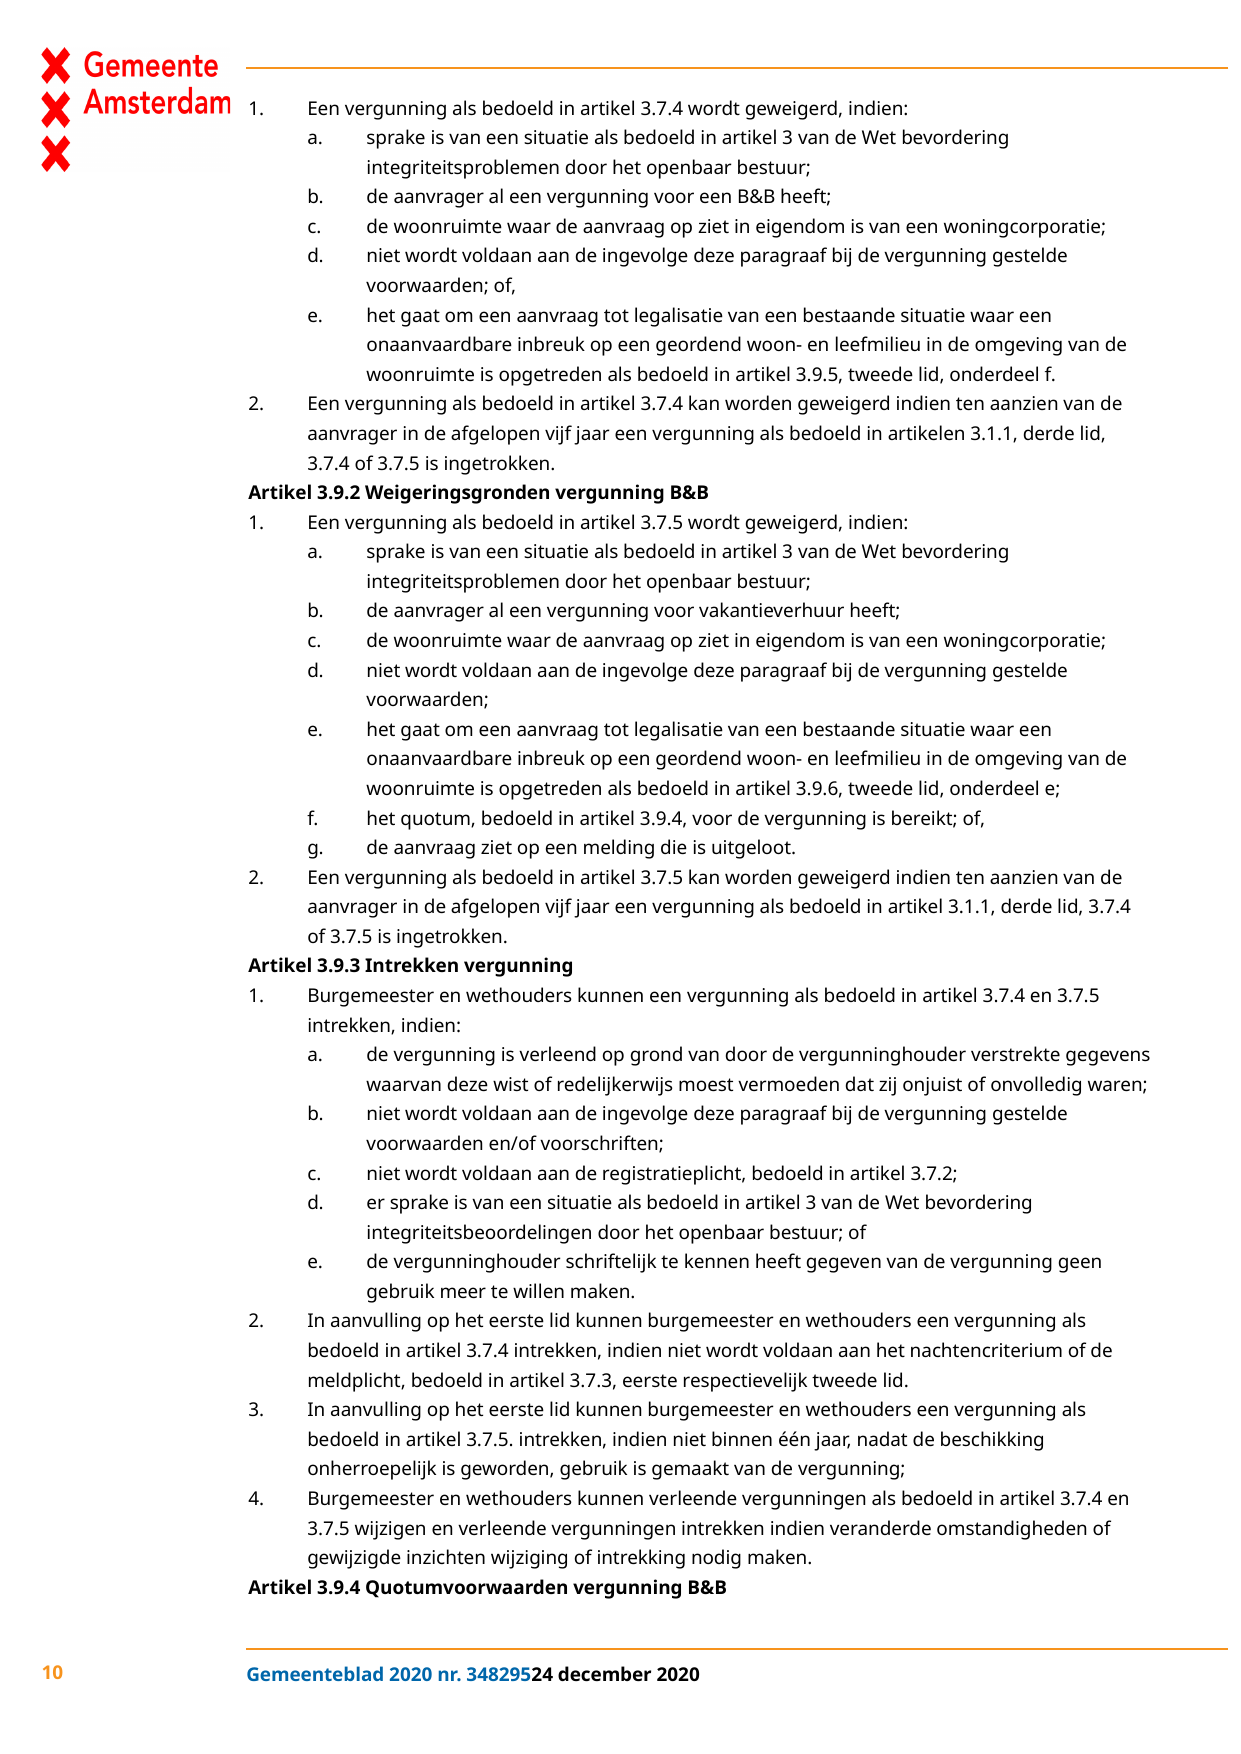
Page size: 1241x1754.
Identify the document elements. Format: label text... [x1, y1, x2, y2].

list niet wordt voldaan aan de registratieplicht, bedoeld in artikel 3.7.2; [307, 1160, 1152, 1186]
list de vergunninghouder schriftelijk te kennen heeft gegeven van de vergunning geen gebruik meer te willen maken. [307, 1248, 1152, 1304]
list het quotum, bedoeld in artikel 3.9.4, voor de vergunning is bereikt; of, [307, 805, 1152, 831]
text Artikel 3.9.2 Weigeringsgronden vergunning B&B [248, 479, 1152, 505]
picture [41, 47, 231, 172]
list de aanvrager al een vergunning voor vakantieverhuur heeft; [307, 598, 1152, 623]
list In aanvulling op het eerste lid kunnen burgemeester en wethouders een vergunning als bedoeld in artikel 3.7.4 intrekken, indien niet wordt voldaan aan het nachtencriterium of de meldplicht, bedoeld in artikel 3.7.3, eerste respectievelijk tweede lid. [248, 1308, 1152, 1393]
list sprake is van een situatie als bedoeld in artikel 3 van de Wet bevordering integriteitsproblemen door het openbaar bestuur; [307, 124, 1152, 180]
list de aanvrager al een vergunning voor een B&B heeft; [307, 183, 1152, 209]
list niet wordt voldaan aan de ingevolge deze paragraaf bij de vergunning gestelde voorwaarden; [307, 657, 1152, 712]
text Artikel 3.9.4 Quotumvoorwaarden vergunning B&B [248, 1574, 1152, 1600]
list de aanvraag ziet op een melding die is uitgeloot. [307, 834, 1152, 860]
list het gaat om een aanvraag tot legalisatie van een bestaande situatie waar een onaanvaardbare inbreuk op een geordend woon- en leefmilieu in de omgeving van de woonruimte is opgetreden als bedoeld in artikel 3.9.5, tweede lid, onderdeel f. [307, 302, 1152, 387]
list de woonruimte waar de aanvraag op ziet in eigendom is van een woningcorporatie; [307, 627, 1152, 653]
list de woonruimte waar de aanvraag op ziet in eigendom is van een woningcorporatie; [307, 213, 1152, 239]
text Artikel 3.9.3 Intrekken vergunning [248, 953, 1152, 978]
list niet wordt voldaan aan de ingevolge deze paragraaf bij de vergunning gestelde voorwaarden; of, [307, 243, 1152, 298]
list Een vergunning als bedoeld in artikel 3.7.5 wordt geweigerd, indien: [248, 509, 1152, 535]
list Een vergunning als bedoeld in artikel 3.7.4 wordt geweigerd, indien: [248, 95, 1152, 121]
list Burgemeester en wethouders kunnen een vergunning als bedoeld in artikel 3.7.4 en 3.7.5 intrekken, indien: [248, 982, 1152, 1038]
list In aanvulling op het eerste lid kunnen burgemeester en wethouders een vergunning als bedoeld in artikel 3.7.5. intrekken, indien niet binnen één jaar, nadat de beschikking onherroepelijk is geworden, gebruik is gemaakt van de vergunning; [248, 1396, 1152, 1481]
list Burgemeester en wethouders kunnen verleende vergunningen als bedoeld in artikel 3.7.4 en 3.7.5 wijzigen en verleende vergunningen intrekken indien veranderde omstandigheden of gewijzigde inzichten wijziging of intrekking nodig maken. [248, 1485, 1152, 1570]
list Een vergunning als bedoeld in artikel 3.7.4 kan worden geweigerd indien ten aanzien van de aanvrager in de afgelopen vijf jaar een vergunning als bedoeld in artikelen 3.1.1, derde lid, 3.7.4 of 3.7.5 is ingetrokken. [248, 391, 1152, 476]
list niet wordt voldaan aan de ingevolge deze paragraaf bij de vergunning gestelde voorwaarden en/of voorschriften; [307, 1101, 1152, 1156]
list Een vergunning als bedoeld in artikel 3.7.5 kan worden geweigerd indien ten aanzien van de aanvrager in de afgelopen vijf jaar een vergunning als bedoeld in artikel 3.1.1, derde lid, 3.7.4 of 3.7.5 is ingetrokken. [248, 864, 1152, 949]
list er sprake is van een situatie als bedoeld in artikel 3 van de Wet bevordering integriteitsbeoordelingen door het openbaar bestuur; of [307, 1189, 1152, 1245]
list de vergunning is verleend op grond van door de vergunninghouder verstrekte gegevens waarvan deze wist of redelijkerwijs moest vermoeden dat zij onjuist of onvolledig waren; [307, 1041, 1152, 1097]
list sprake is van een situatie als bedoeld in artikel 3 van de Wet bevordering integriteitsproblemen door het openbaar bestuur; [307, 538, 1152, 594]
list het gaat om een aanvraag tot legalisatie van een bestaande situatie waar een onaanvaardbare inbreuk op een geordend woon- en leefmilieu in de omgeving van de woonruimte is opgetreden als bedoeld in artikel 3.9.6, tweede lid, onderdeel e; [307, 716, 1152, 801]
